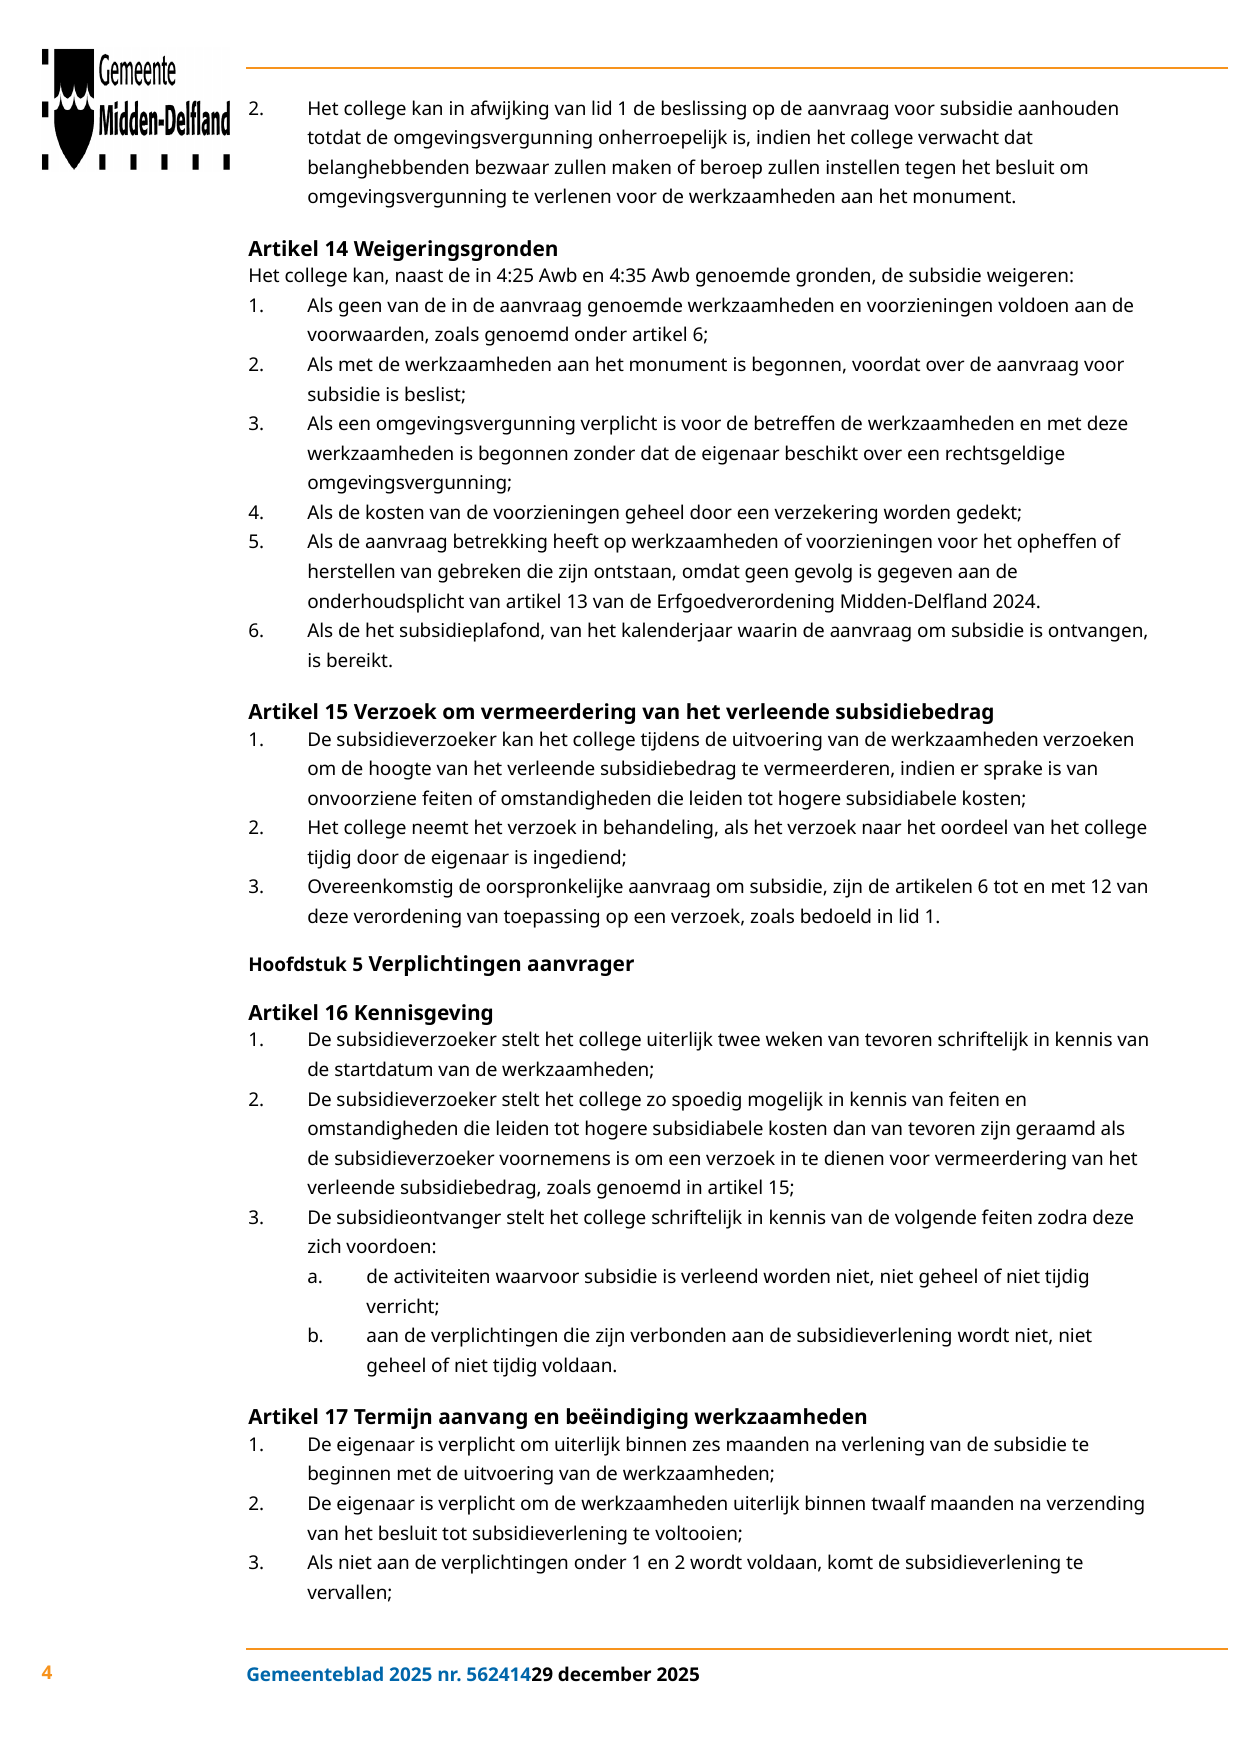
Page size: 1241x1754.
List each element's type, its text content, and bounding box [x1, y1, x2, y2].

list Als de het subsidieplafond, van het kalenderjaar waarin de aanvraag om subsidie is ontvangen, is bereikt. [248, 617, 1152, 673]
list Als met de werkzaamheden aan het monument is begonnen, voordat over de aanvraag voor subsidie is beslist; [248, 351, 1152, 406]
list De eigenaar is verplicht om de werkzaamheden uiterlijk binnen twaalf maanden na verzending van het besluit tot subsidieverlening te voltooien; [248, 1490, 1152, 1545]
list Als geen van de in de aanvraag genoemde werkzaamheden en voorzieningen voldoen aan de voorwaarden, zoals genoemd onder artikel 6; [248, 292, 1152, 347]
list De subsidieverzoeker stelt het college uiterlijk twee weken van tevoren schriftelijk in kennis van de startdatum van de werkzaamheden; [248, 1027, 1152, 1082]
list De subsidieverzoeker kan het college tijdens de uitvoering van de werkzaamheden verzoeken om de hoogte van het verleende subsidiebedrag te vermeerderen, indien er sprake is van onvoorziene feiten of omstandigheden die leiden tot hogere subsidiabele kosten; [248, 726, 1152, 811]
picture [41, 47, 231, 172]
list Als de kosten van de voorzieningen geheel door een verzekering worden gedekt; [248, 499, 1152, 525]
text Artikel 17 Termijn aanvang en beëindiging werkzaamheden [248, 1402, 1152, 1431]
list Als de aanvraag betrekking heeft op werkzaamheden of voorzieningen voor het opheffen of herstellen van gebreken die zijn ontstaan, omdat geen gevolg is gegeven aan de onderhoudsplicht van artikel 13 van de Erfgoedverordening Midden-Delfland 2024. [248, 529, 1152, 613]
list aan de verplichtingen die zijn verbonden aan de subsidieverlening wordt niet, niet geheel of niet tijdig voldaan. [307, 1322, 1152, 1378]
list De subsidieontvanger stelt het college schriftelijk in kennis van de volgende feiten zodra deze zich voordoen: [248, 1204, 1152, 1259]
list De subsidieverzoeker stelt het college zo spoedig mogelijk in kennis van feiten en omstandigheden die leiden tot hogere subsidiabele kosten dan van tevoren zijn geraamd als de subsidieverzoeker voornemens is om een verzoek in te dienen voor vermeerdering van het verleende subsidiebedrag, zoals genoemd in artikel 15; [248, 1086, 1152, 1200]
list Overeenkomstig de oorspronkelijke aanvraag om subsidie, zijn de artikelen 6 tot en met 12 van deze verordening van toepassing op een verzoek, zoals bedoeld in lid 1. [248, 874, 1152, 929]
list De eigenaar is verplicht om uiterlijk binnen zes maanden na verlening van de subsidie te beginnen met de uitvoering van de werkzaamheden; [248, 1431, 1152, 1486]
text Hoofdstuk 5 Verplichtingen aanvrager [248, 949, 1152, 977]
text Artikel 16 Kennisgeving [248, 998, 1152, 1027]
list Het college neemt het verzoek in behandeling, als het verzoek naar het oordeel van het college tijdig door de eigenaar is ingediend; [248, 814, 1152, 870]
text Artikel 15 Verzoek om vermeerdering van het verleende subsidiebedrag [248, 697, 1152, 726]
list de activiteiten waarvoor subsidie is verleend worden niet, niet geheel of niet tijdig verricht; [307, 1263, 1152, 1319]
list Het college kan in afwijking van lid 1 de beslissing op de aanvraag voor subsidie aanhouden totdat de omgevingsvergunning onherroepelijk is, indien het college verwacht dat belanghebbenden bezwaar zullen maken of beroep zullen instellen tegen het besluit om omgevingsvergunning te verlenen voor de werkzaamheden aan het monument. [248, 95, 1152, 209]
text Het college kan, naast de in 4:25 Awb en 4:35 Awb genoemde gronden, de subsidie weigeren: [248, 262, 1152, 288]
list Als niet aan de verplichtingen onder 1 en 2 wordt voldaan, komt de subsidieverlening te vervallen; [248, 1549, 1152, 1604]
text Artikel 14 Weigeringsgronden [248, 234, 1152, 262]
list Als een omgevingsvergunning verplicht is voor de betreffen de werkzaamheden en met deze werkzaamheden is begonnen zonder dat de eigenaar beschikt over een rechtsgeldige omgevingsvergunning; [248, 410, 1152, 495]
